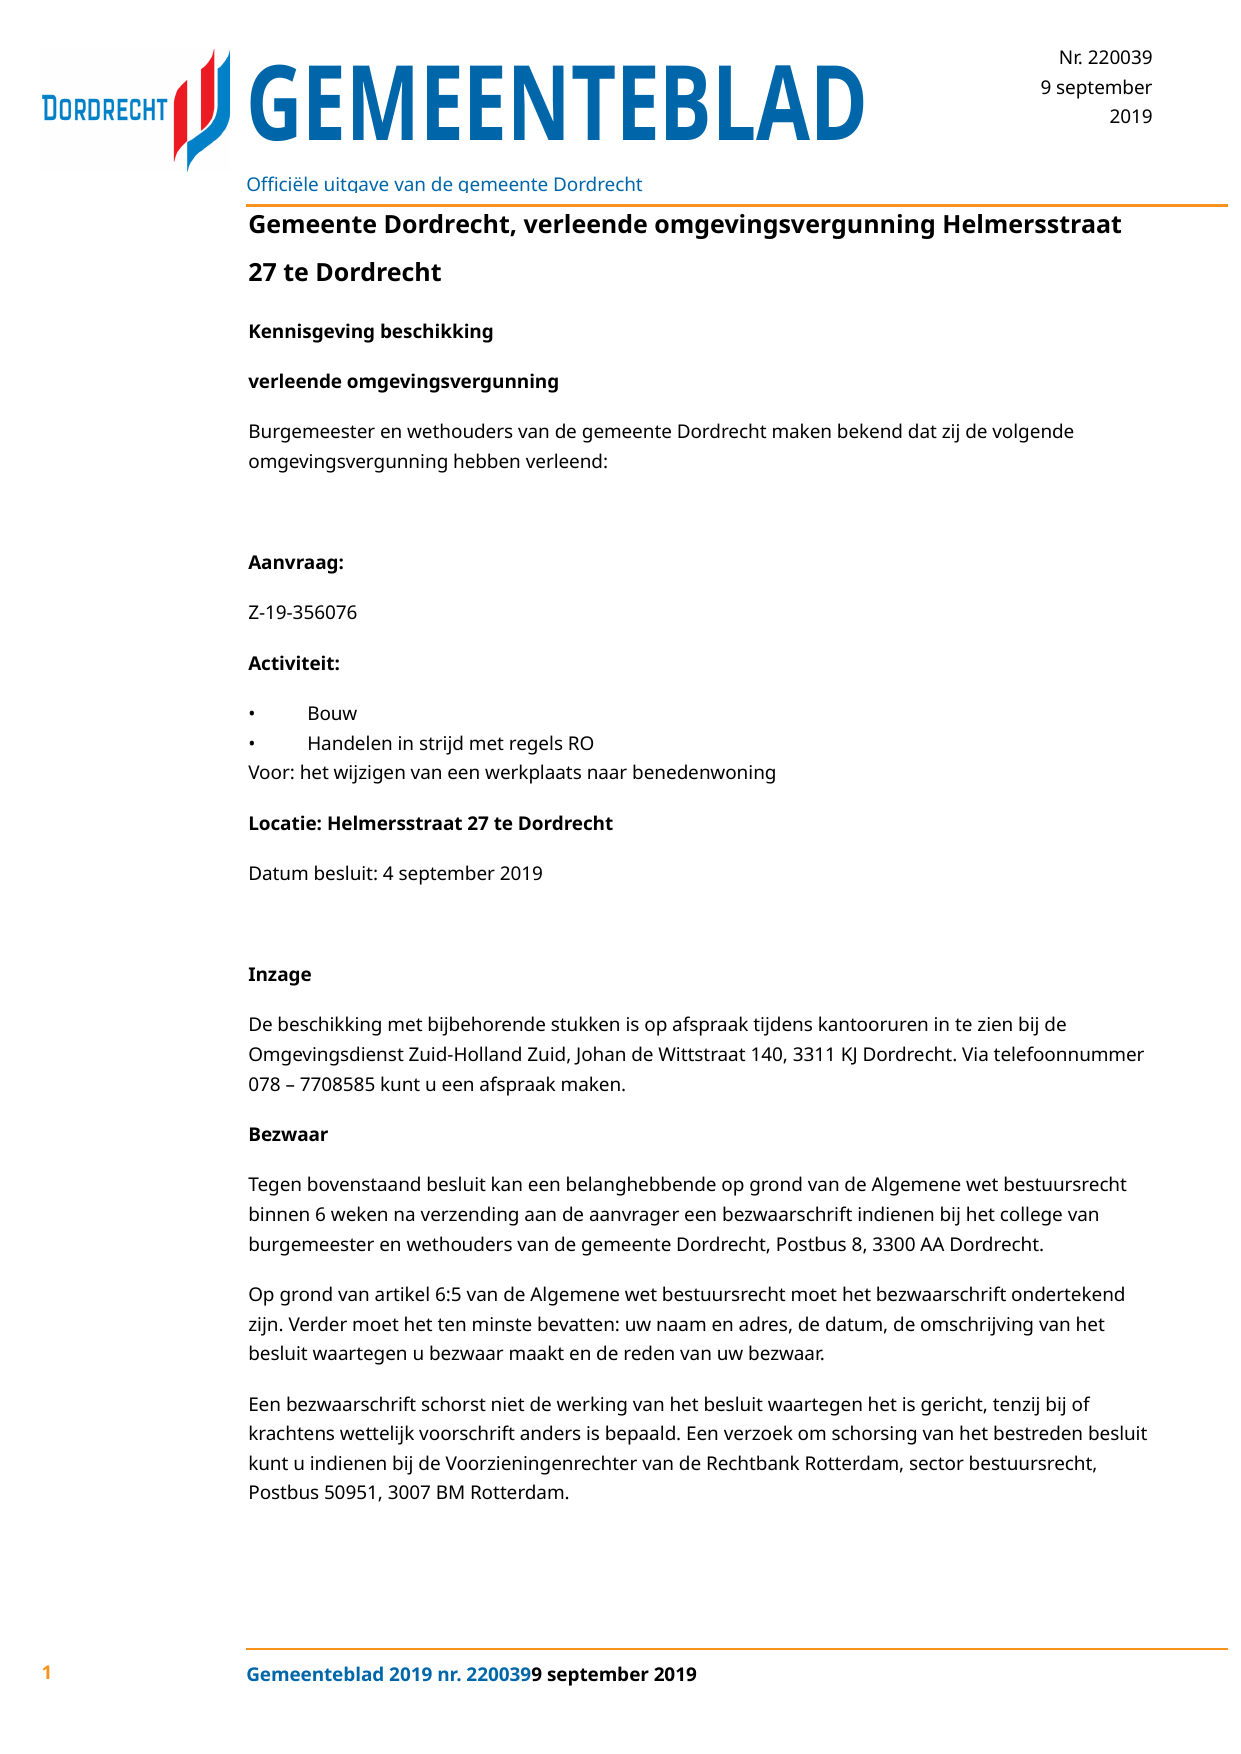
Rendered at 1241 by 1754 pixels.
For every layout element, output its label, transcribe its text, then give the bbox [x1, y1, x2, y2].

text De beschikking met bijbehorende stukken is op afspraak tijdens kantooruren in te zien bij de Omgevingsdienst Zuid-Holland Zuid, Johan de Wittstraat 140, 3311 KJ Dordrecht. Via telefoonnummer 078 – 7708585 kunt u een afspraak maken. [248, 1012, 1152, 1097]
text Op grond van artikel 6:5 van de Algemene wet bestuursrecht moet het bezwaarschrift ondertekend zijn. Verder moet het ten minste bevatten: uw naam en adres, de datum, de omschrijving van het besluit waartegen u bezwaar maakt en de reden van uw bezwaar. [248, 1281, 1152, 1366]
text Gemeente Dordrecht, verleende omgevingsvergunning Helmersstraat 27 te Dordrecht [248, 207, 1152, 288]
list Bouw [248, 700, 1152, 726]
text Aanvraag: [248, 549, 1152, 575]
text Locatie: Helmersstraat 27 te Dordrecht [248, 810, 1152, 836]
text Voor: het wijzigen van een werkplaats naar benedenwoning [248, 759, 1152, 785]
text Bezwaar [248, 1121, 1152, 1147]
text Inzage [248, 961, 1152, 987]
text Activiteit: [248, 650, 1152, 676]
text Tegen bovenstaand besluit kan een belanghebbende op grond van de Algemene wet bestuursrecht binnen 6 weken na verzending aan de aanvrager een bezwaarschrift indienen bij het college van burgemeester en wethouders van de gemeente Dordrecht, Postbus 8, 3300 AA Dordrecht. [248, 1172, 1152, 1257]
text Kennisgeving beschikking [248, 318, 1152, 344]
text verleende omgevingsvergunning [248, 368, 1152, 394]
list Handelen in strijd met regels RO [248, 730, 1152, 756]
picture [41, 47, 231, 172]
text Z-19-356076 [248, 599, 1152, 625]
text Datum besluit: 4 september 2019 [248, 860, 1152, 886]
text Burgemeester en wethouders van de gemeente Dordrecht maken bekend dat zij de volgende omgevingsvergunning hebben verleend: [248, 419, 1152, 474]
text Een bezwaarschrift schorst niet de werking van het besluit waartegen het is gericht, tenzij bij of krachtens wettelijk voorschrift anders is bepaald. Een verzoek om schorsing van het bestreden besluit kunt u indienen bij de Voorzieningenrechter van de Rechtbank Rotterdam, sector bestuursrecht, Postbus 50951, 3007 BM Rotterdam. [248, 1391, 1152, 1505]
